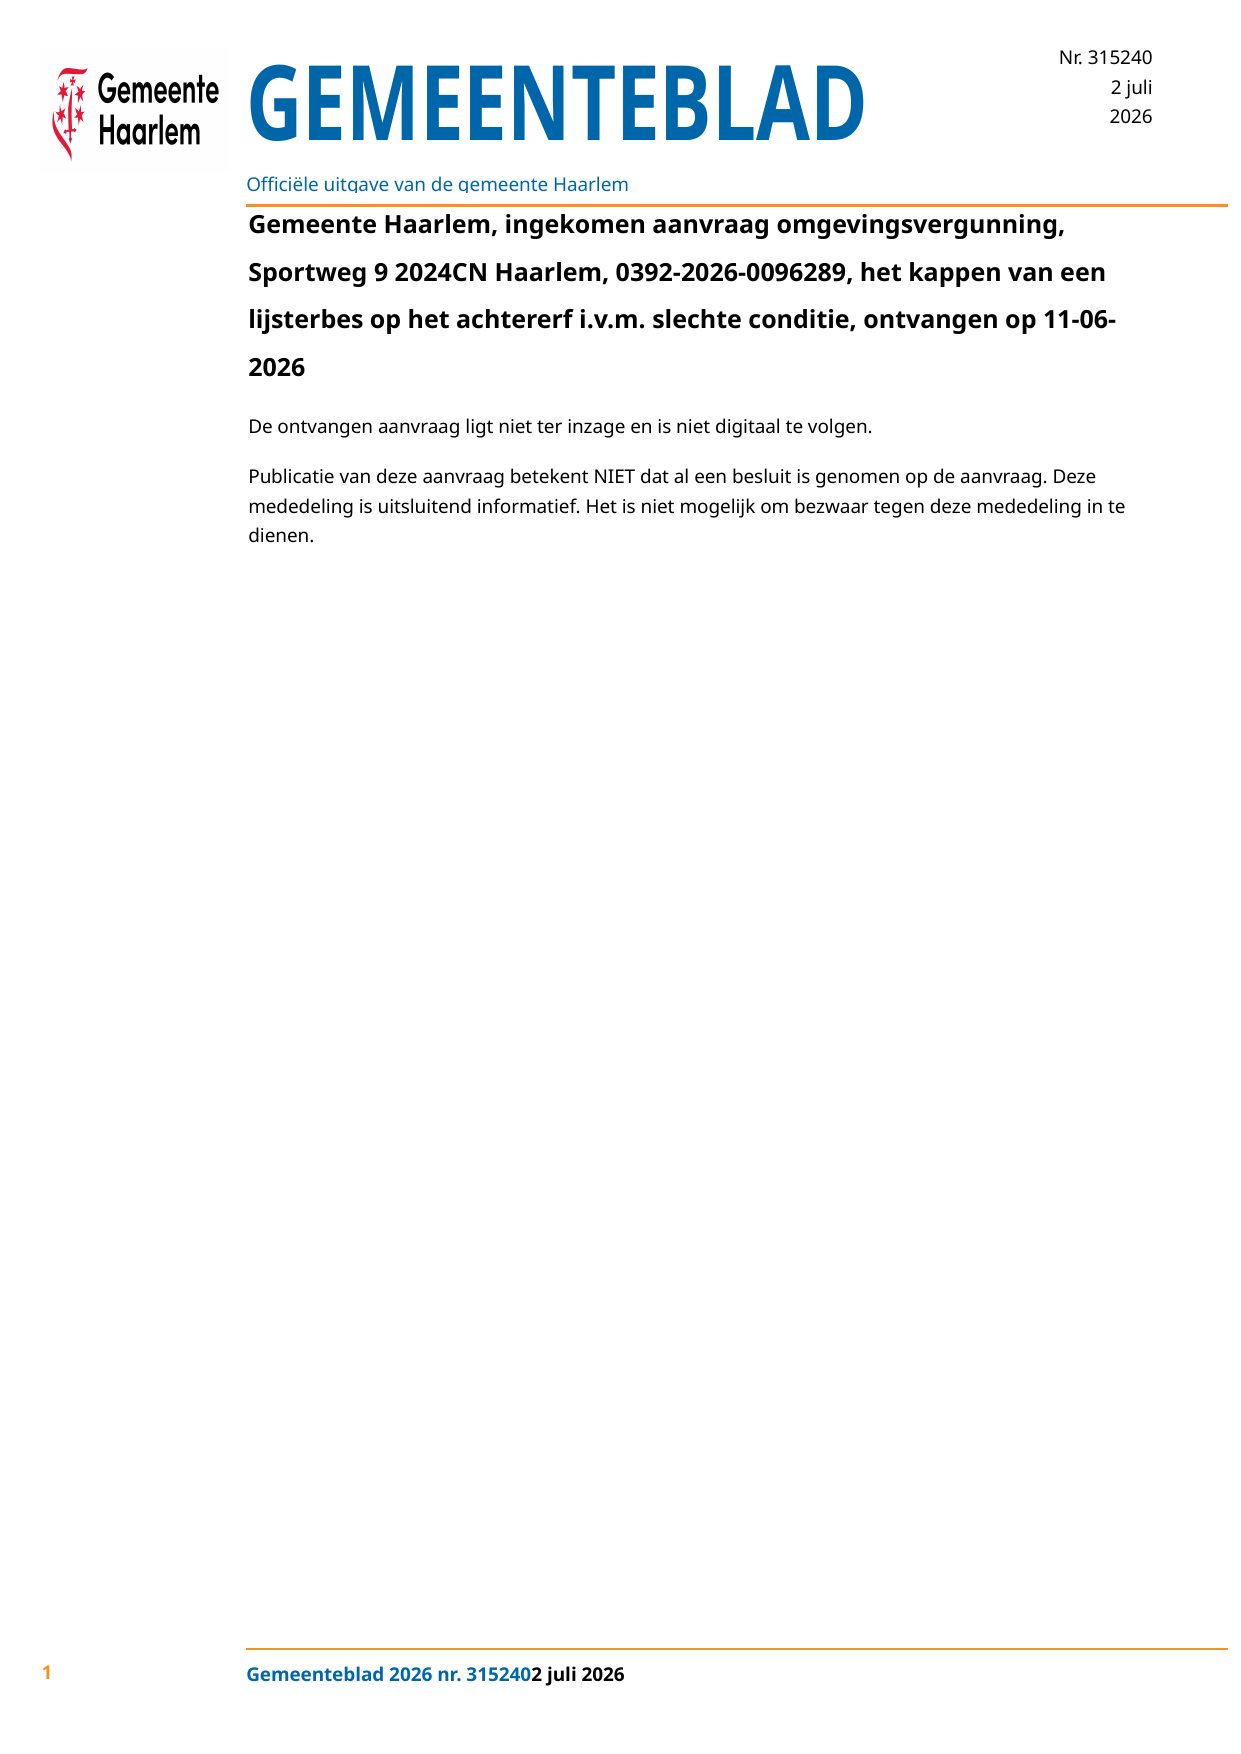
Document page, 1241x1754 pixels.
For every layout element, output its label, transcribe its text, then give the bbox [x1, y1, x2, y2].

text De ontvangen aanvraag ligt niet ter inzage en is niet digitaal te volgen. [248, 413, 1152, 439]
picture [41, 47, 231, 172]
text Gemeente Haarlem, ingekomen aanvraag omgevingsvergunning, Sportweg 9 2024CN Haarlem, 0392-2026-0096289, het kappen van een lijsterbes op het achtererf i.v.m. slechte conditie, ontvangen op 11-06-2026 [248, 207, 1152, 384]
text Publicatie van deze aanvraag betekent NIET dat al een besluit is genomen op de aanvraag. Deze mededeling is uitsluitend informatief. Het is niet mogelijk om bezwaar tegen deze mededeling in te dienen. [248, 463, 1152, 548]
